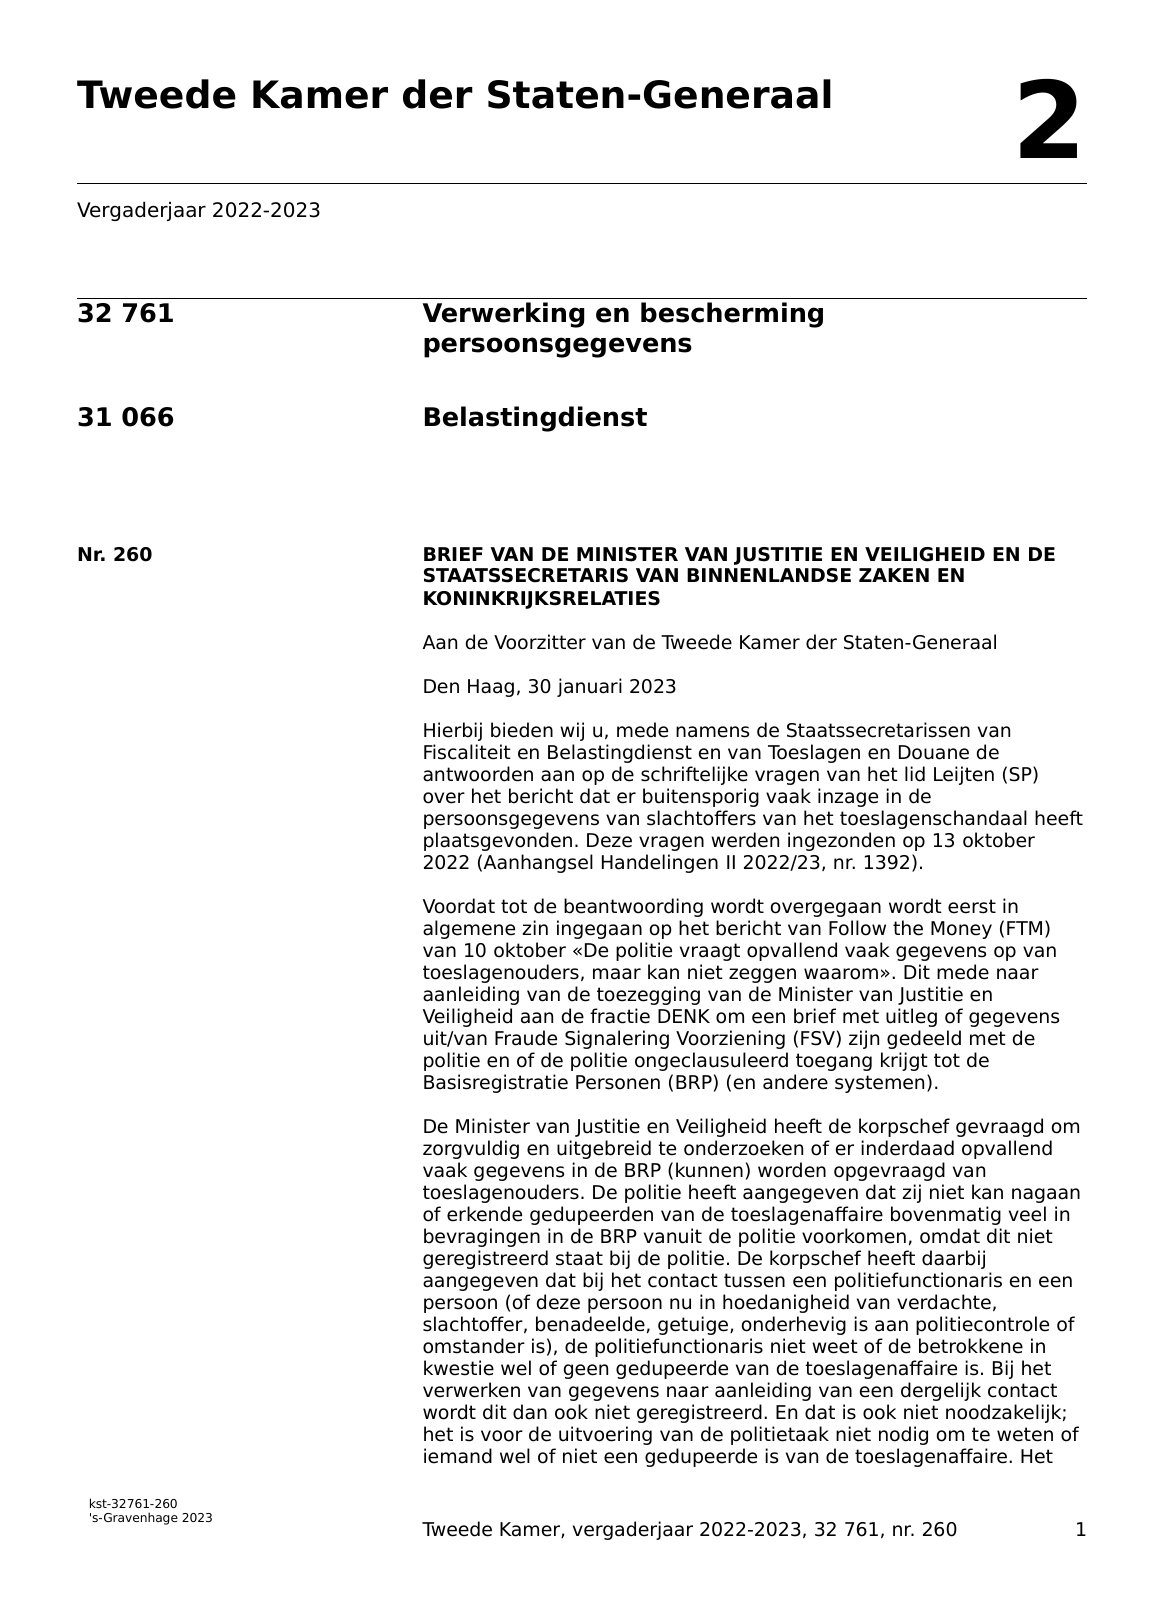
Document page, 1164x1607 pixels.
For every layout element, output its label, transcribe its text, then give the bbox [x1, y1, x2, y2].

text Aan de Voorzitter van de Tweede Kamer der Staten-Generaal [422, 632, 1087, 653]
subtitle 32 761 Verwerking en bescherming persoonsgegevens [77, 299, 1087, 358]
text kst-32761-260 [88, 1497, 323, 1511]
text De Minister van Justitie en Veiligheid heeft de korpschef gevraagd om zorgvuldig en uitgebreid te onderzoeken of er inderdaad opvallend vaak gegevens in de BRP (kunnen) worden opgevraagd van toeslagenouders. De politie heeft aangegeven dat zij niet kan nagaan of erkende gedupeerden van de toeslagenaffaire bovenmatig veel in bevragingen in de BRP vanuit de politie voorkomen, omdat dit niet geregistreerd staat bij de politie. De korpschef heeft daarbij aangegeven dat bij het contact tussen een politiefunctionaris en een persoon (of deze persoon nu in hoedanigheid van verdachte, slachtoffer, benadeelde, getuige, onderhevig is aan politiecontrole of omstander is), de politiefunctionaris niet weet of de betrokkene in kwestie wel of geen gedupeerde van de toeslagenaffaire is. Bij het verwerken van gegevens naar aanleiding van een dergelijk contact wordt dit dan ook niet geregistreerd. En dat is ook niet noodzakelijk; het is voor de uitvoering van de politietaak niet nodig om te weten of iemand wel of niet een gedupeerde is van de toeslagenaffaire. Het [422, 1116, 1087, 1468]
subtitle Nr. 260 BRIEF VAN DE MINISTER VAN JUSTITIE EN VEILIGHEID EN DE STAATSSECRETARIS VAN BINNENLANDSE ZAKEN EN KONINKRIJKSRELATIES [77, 543, 1087, 609]
text 's-Gravenhage 2023 [88, 1511, 323, 1525]
text Voordat tot de beantwoording wordt overgegaan wordt eerst in algemene zin ingegaan op het bericht van Follow the Money (FTM) van 10 oktober «De politie vraagt opvallend vaak gegevens op van toeslagenouders, maar kan niet zeggen waarom». Dit mede naar aanleiding van de toezegging van de Minister van Justitie en Veiligheid aan de fractie DENK om een brief met uitleg of gegevens uit/van Fraude Signalering Voorziening (FSV) zijn gedeeld met de politie en of de politie ongeclausuleerd toegang krijgt tot de Basisregistratie Personen (BRP) (en andere systemen). [422, 896, 1087, 1094]
text Hierbij bieden wij u, mede namens de Staatssecretarissen van Fiscaliteit en Belastingdienst en van Toeslagen en Douane de antwoorden aan op de schriftelijke vragen van het lid Leijten (SP) over het bericht dat er buitensporig vaak inzage in de persoonsgegevens van slachtoffers van het toeslagenschandaal heeft plaatsgevonden. Deze vragen werden ingezonden op 13 oktober 2022 (Aanhangsel Handelingen II 2022/23, nr. 1392). [422, 720, 1087, 874]
table_header 2 [886, 59, 1087, 183]
table_cell Vergaderjaar 2022-2023 [77, 184, 1087, 298]
table_header Tweede Kamer der Staten-Generaal [77, 59, 886, 183]
subtitle 31 066 Belastingdienst [77, 403, 1087, 432]
text Den Haag, 30 januari 2023 [422, 676, 1087, 698]
